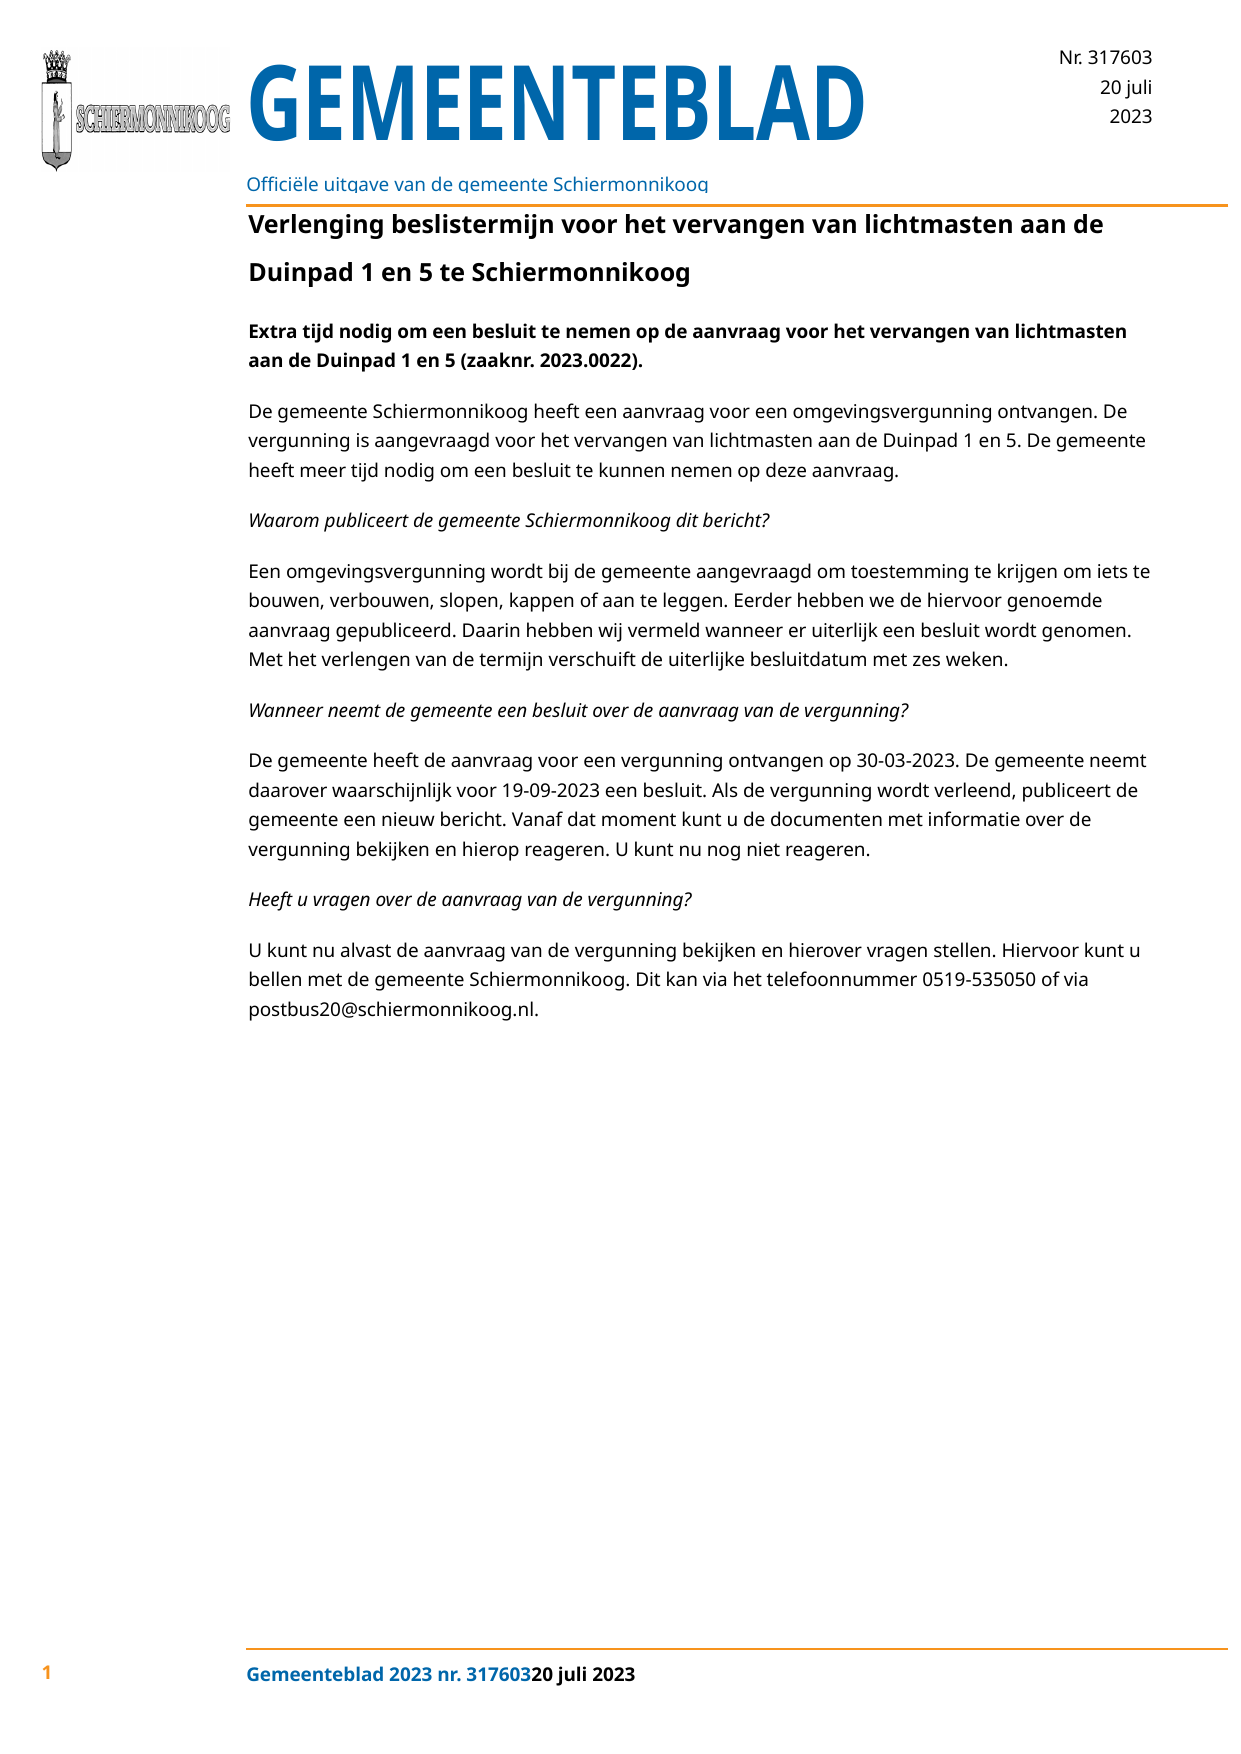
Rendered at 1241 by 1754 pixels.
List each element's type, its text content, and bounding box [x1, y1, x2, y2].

text Een omgevingsvergunning wordt bij de gemeente aangevraagd om toestemming te krijgen om iets te bouwen, verbouwen, slopen, kappen of aan te leggen. Eerder hebben we de hiervoor genoemde aanvraag gepubliceerd. Daarin hebben wij vermeld wanneer er uiterlijk een besluit wordt genomen. Met het verlengen van de termijn verschuift de uiterlijke besluitdatum met zes weken. [248, 558, 1152, 672]
text Waarom publiceert de gemeente Schiermonnikoog dit bericht? [248, 507, 1152, 533]
text Extra tijd nodig om een besluit te nemen op de aanvraag voor het vervangen van lichtmasten aan de Duinpad 1 en 5 (zaaknr. 2023.0022). [248, 318, 1152, 373]
text Heeft u vragen over de aanvraag van de vergunning? [248, 887, 1152, 912]
text U kunt nu alvast de aanvraag van de vergunning bekijken en hierover vragen stellen. Hiervoor kunt u bellen met de gemeente Schiermonnikoog. Dit kan via het telefoonnummer 0519-535050 of via postbus20@schiermonnikoog.nl. [248, 937, 1152, 1022]
text De gemeente heeft de aanvraag voor een vergunning ontvangen op 30-03-2023. De gemeente neemt daarover waarschijnlijk voor 19-09-2023 een besluit. Als de vergunning wordt verleend, publiceert de gemeente een nieuw bericht. Vanaf dat moment kunt u de documenten met informatie over de vergunning bekijken en hierop reageren. U kunt nu nog niet reageren. [248, 747, 1152, 862]
text Verlenging beslistermijn voor het vervangen van lichtmasten aan de Duinpad 1 en 5 te Schiermonnikoog [248, 207, 1152, 288]
text Wanneer neemt de gemeente een besluit over de aanvraag van de vergunning? [248, 697, 1152, 723]
picture [41, 47, 231, 172]
text De gemeente Schiermonnikoog heeft een aanvraag voor een omgevingsvergunning ontvangen. De vergunning is aangevraagd voor het vervangen van lichtmasten aan de Duinpad 1 en 5. De gemeente heeft meer tijd nodig om een besluit te kunnen nemen op deze aanvraag. [248, 398, 1152, 483]
